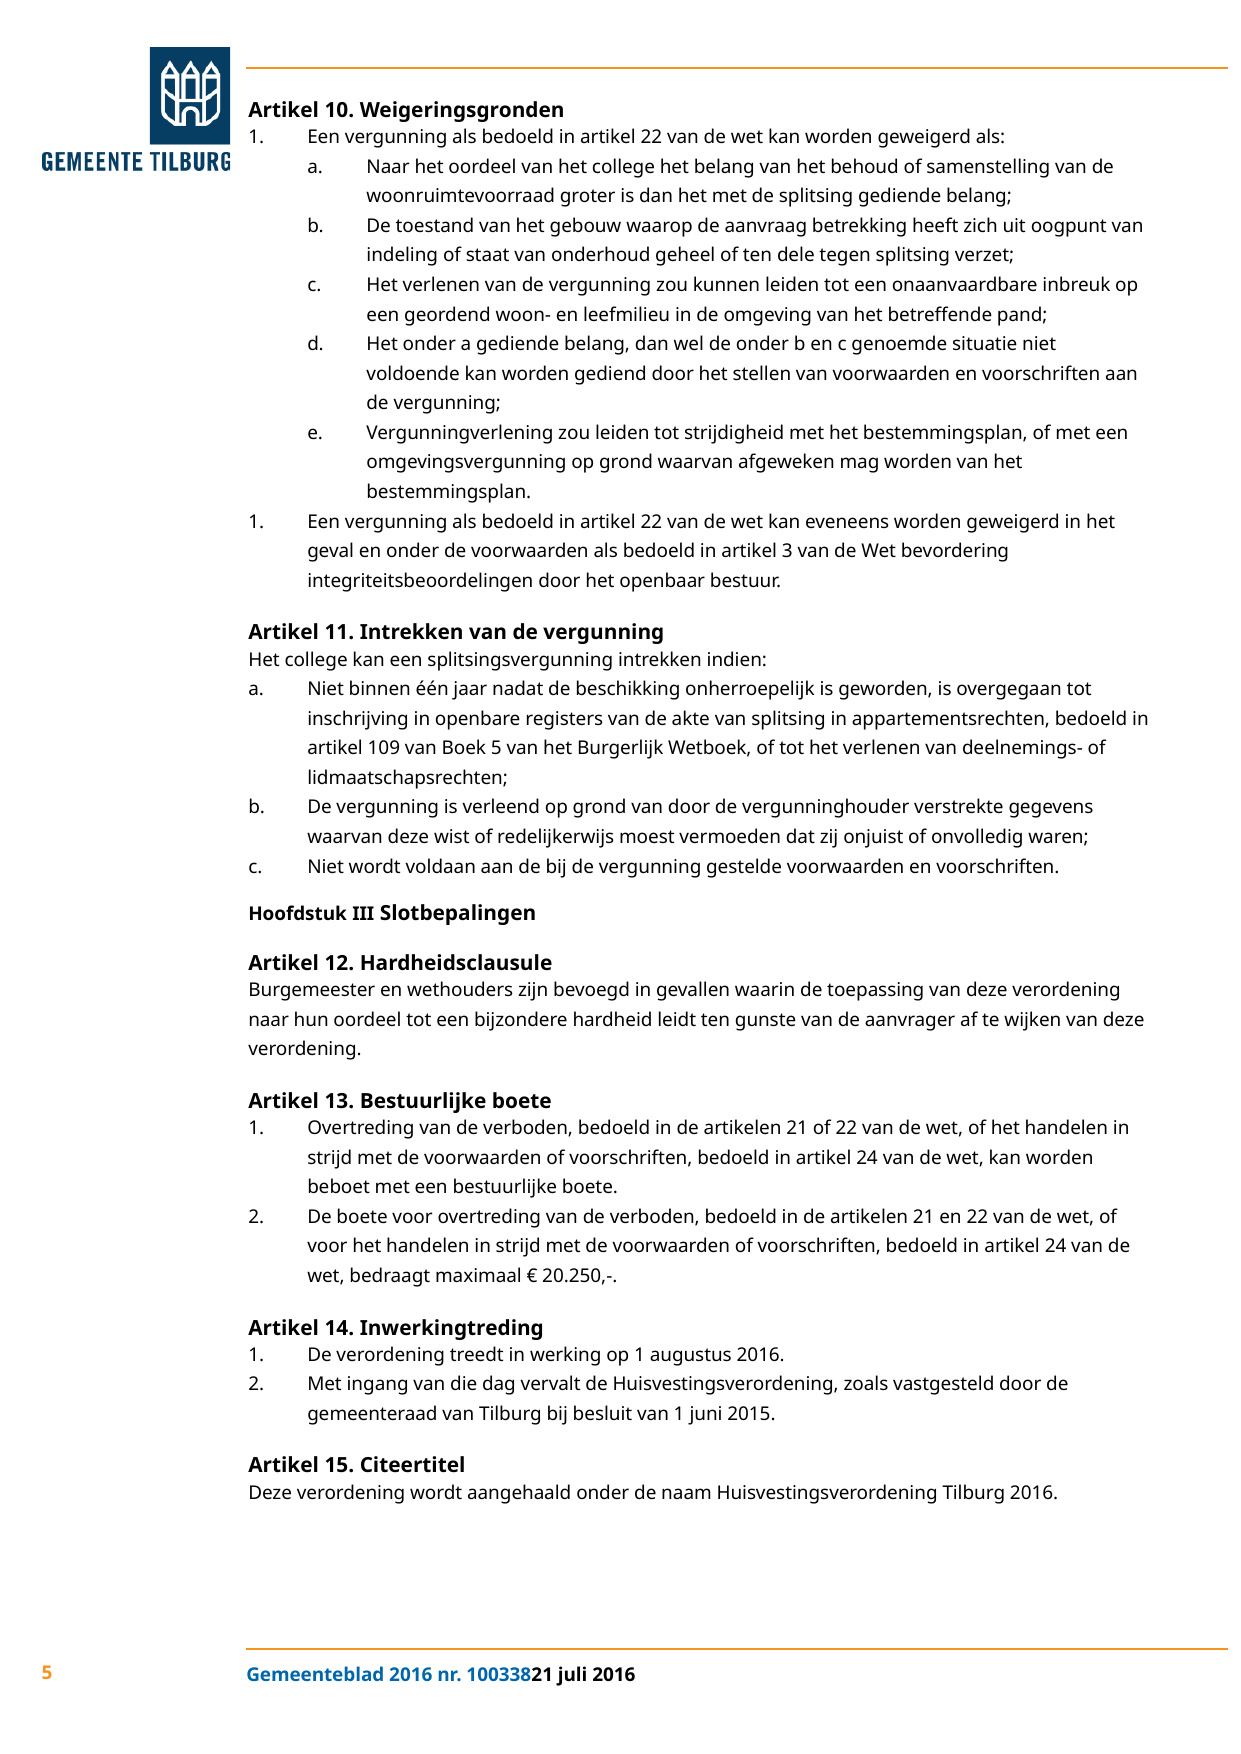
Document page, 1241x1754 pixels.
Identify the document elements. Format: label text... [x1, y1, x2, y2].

list De vergunning is verleend op grond van door de vergunninghouder verstrekte gegevens waarvan deze wist of redelijkerwijs moest vermoeden dat zij onjuist of onvolledig waren; [248, 794, 1152, 849]
text Artikel 10. Weigeringsgronden [248, 95, 1152, 123]
text Deze verordening wordt aangehaald onder de naam Huisvestingsverordening Tilburg 2016. [248, 1479, 1152, 1505]
list Vergunningverlening zou leiden tot strijdigheid met het bestemmingsplan, of met een omgevingsvergunning op grond waarvan afgeweken mag worden van het bestemmingsplan. [307, 419, 1152, 504]
list Niet wordt voldaan aan de bij de vergunning gestelde voorwaarden en voorschriften. [248, 853, 1152, 879]
list Een vergunning als bedoeld in artikel 22 van de wet kan eveneens worden geweigerd in het geval en onder de voorwaarden als bedoeld in artikel 3 van de Wet bevordering integriteitsbeoordelingen door het openbaar bestuur. [248, 508, 1152, 593]
picture [41, 47, 231, 172]
text Het college kan een splitsingsvergunning intrekken indien: [248, 646, 1152, 672]
list Met ingang van die dag vervalt de Huisvestingsverordening, zoals vastgesteld door de gemeenteraad van Tilburg bij besluit van 1 juni 2015. [248, 1371, 1152, 1426]
list De verordening treedt in werking op 1 augustus 2016. [248, 1341, 1152, 1367]
list Naar het oordeel van het college het belang van het behoud of samenstelling van de woonruimtevoorraad groter is dan het met de splitsing gediende belang; [307, 153, 1152, 208]
text Artikel 11. Intrekken van de vergunning [248, 617, 1152, 646]
text Hoofdstuk III Slotbepalingen [248, 898, 1152, 927]
text Artikel 15. Citeertitel [248, 1451, 1152, 1479]
list Overtreding van de verboden, bedoeld in de artikelen 21 of 22 van de wet, of het handelen in strijd met de voorwaarden of voorschriften, bedoeld in artikel 24 van de wet, kan worden beboet met een bestuurlijke boete. [248, 1114, 1152, 1199]
text Artikel 12. Hardheidsclausule [248, 948, 1152, 976]
text Artikel 14. Inwerkingtreding [248, 1313, 1152, 1341]
list Het onder a gediende belang, dan wel de onder b en c genoemde situatie niet voldoende kan worden gediend door het stellen van voorwaarden en voorschriften aan de vergunning; [307, 330, 1152, 415]
list Een vergunning als bedoeld in artikel 22 van de wet kan worden geweigerd als: [248, 123, 1152, 149]
list De toestand van het gebouw waarop de aanvraag betrekking heeft zich uit oogpunt van indeling of staat van onderhoud geheel of ten dele tegen splitsing verzet; [307, 212, 1152, 267]
text Burgemeester en wethouders zijn bevoegd in gevallen waarin de toepassing van deze verordening naar hun oordeel tot een bijzondere hardheid leidt ten gunste van de aanvrager af te wijken van deze verordening. [248, 976, 1152, 1061]
list De boete voor overtreding van de verboden, bedoeld in de artikelen 21 en 22 van de wet, of voor het handelen in strijd met de voorwaarden of voorschriften, bedoeld in artikel 24 van de wet, bedraagt maximaal € 20.250,-. [248, 1203, 1152, 1288]
text Artikel 13. Bestuurlijke boete [248, 1086, 1152, 1114]
list Niet binnen één jaar nadat de beschikking onherroepelijk is geworden, is overgegaan tot inschrijving in openbare registers van de akte van splitsing in appartementsrechten, bedoeld in artikel 109 van Boek 5 van het Burgerlijk Wetboek, of tot het verlenen van deelnemings- of lidmaatschapsrechten; [248, 675, 1152, 790]
list Het verlenen van de vergunning zou kunnen leiden tot een onaanvaardbare inbreuk op een geordend woon- en leefmilieu in de omgeving van het betreffende pand; [307, 271, 1152, 326]
